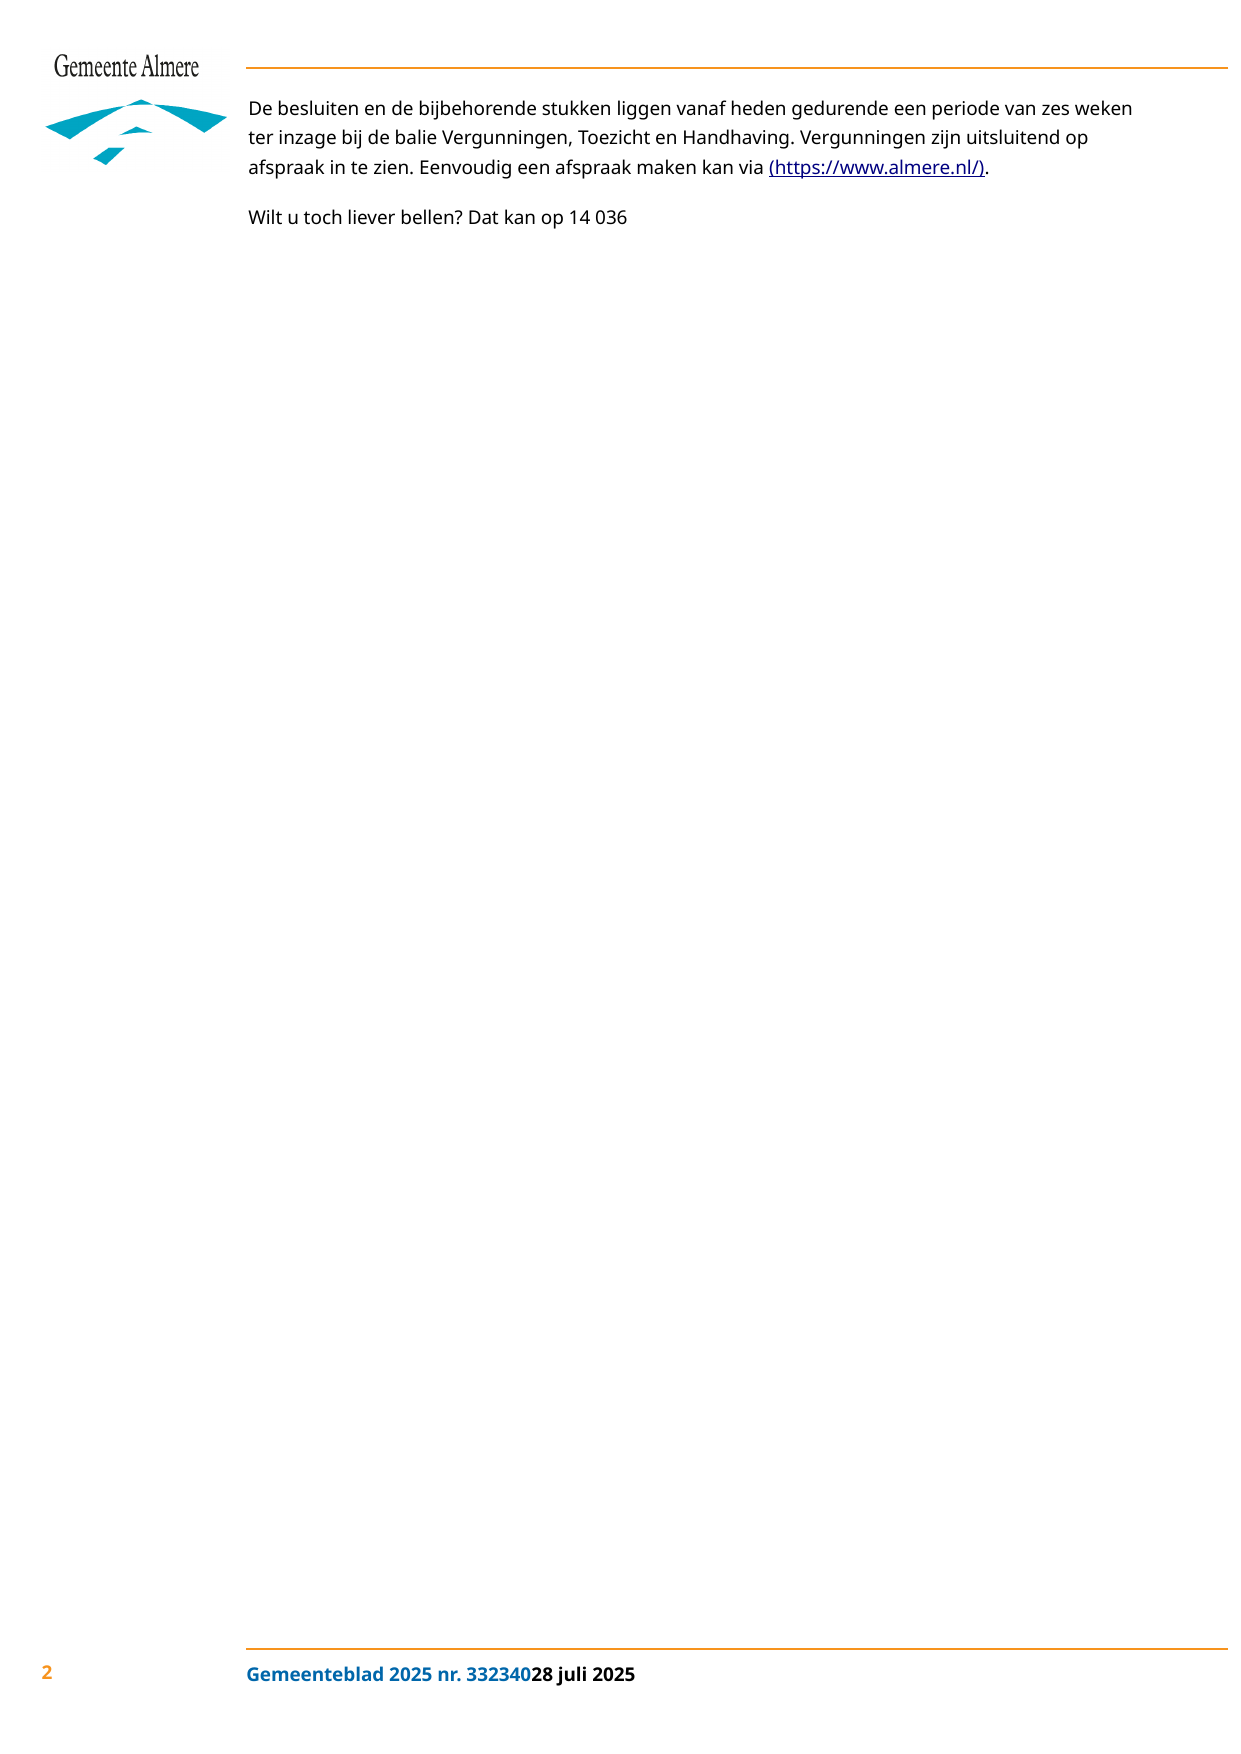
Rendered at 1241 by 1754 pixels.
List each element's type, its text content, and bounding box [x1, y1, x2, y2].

text De besluiten en de bijbehorende stukken liggen vanaf heden gedurende een periode van zes weken ter inzage bij de balie Vergunningen, Toezicht en Handhaving. Vergunningen zijn uitsluitend op afspraak in te zien. Eenvoudig een afspraak maken kan via (https://www.almere.nl/). [248, 95, 1152, 180]
text Wilt u toch liever bellen? Dat kan op 14 036 [248, 204, 1152, 230]
picture [41, 47, 231, 172]
